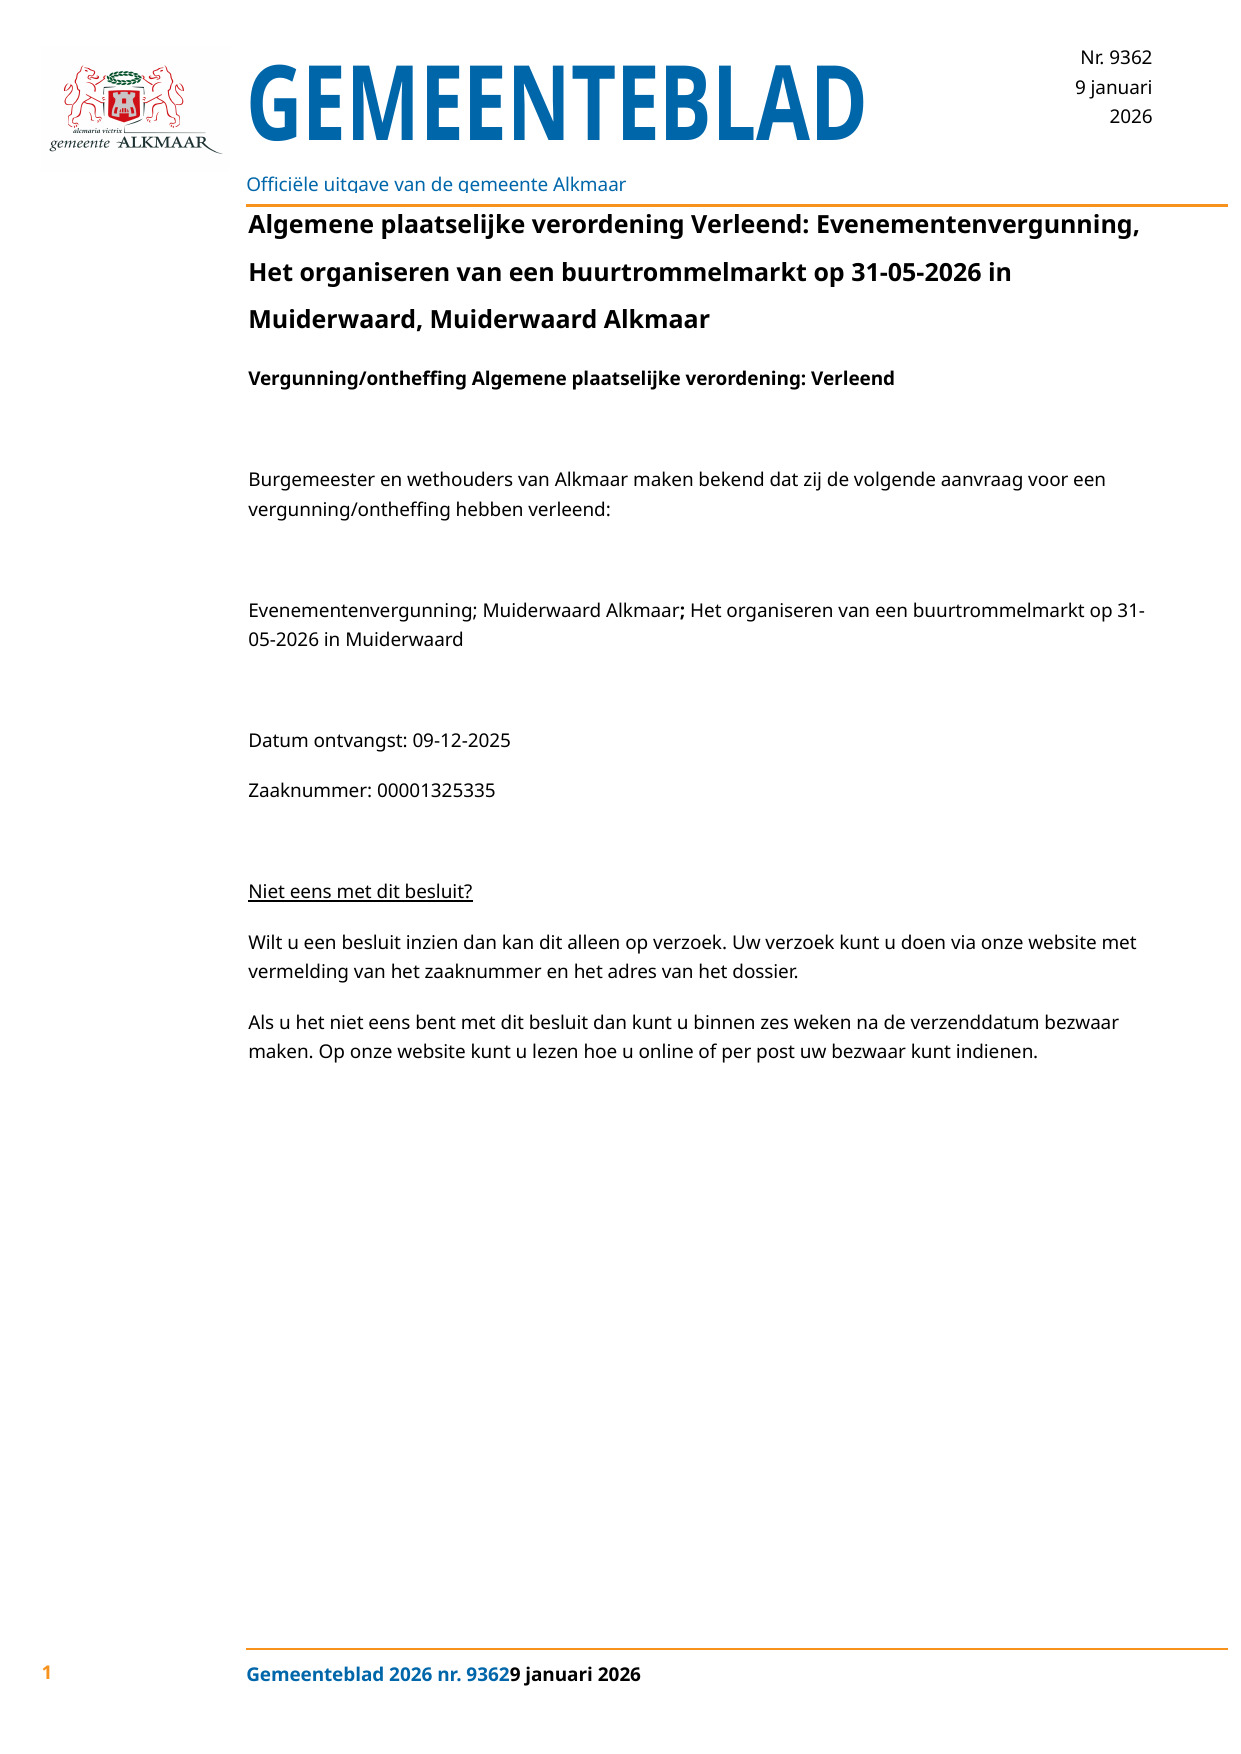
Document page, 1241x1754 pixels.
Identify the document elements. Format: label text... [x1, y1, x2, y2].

text Niet eens met dit besluit? [248, 878, 1152, 904]
text Als u het niet eens bent met dit besluit dan kunt u binnen zes weken na de verzenddatum bezwaar maken. Op onze website kunt u lezen hoe u online of per post uw bezwaar kunt indienen. [248, 1009, 1152, 1064]
text Datum ontvangst: 09-12-2025 [248, 727, 1152, 753]
text Zaaknummer: 00001325335 [248, 778, 1152, 803]
text Vergunning/ontheffing Algemene plaatselijke verordening: Verleend [248, 366, 1152, 391]
picture [41, 47, 231, 172]
text Burgemeester en wethouders van Alkmaar maken bekend dat zij de volgende aanvraag voor een vergunning/ontheffing hebben verleend: [248, 466, 1152, 522]
text Algemene plaatselijke verordening Verleend: Evenementenvergunning, Het organiseren van een buurtrommelmarkt op 31-05-2026 in Muiderwaard, Muiderwaard Alkmaar [248, 207, 1152, 336]
text Evenementenvergunning; Muiderwaard Alkmaar; Het organiseren van een buurtrommelmarkt op 31-05-2026 in Muiderwaard [248, 597, 1152, 652]
text Wilt u een besluit inzien dan kan dit alleen op verzoek. Uw verzoek kunt u doen via onze website met vermelding van het zaaknummer en het adres van het dossier. [248, 929, 1152, 984]
